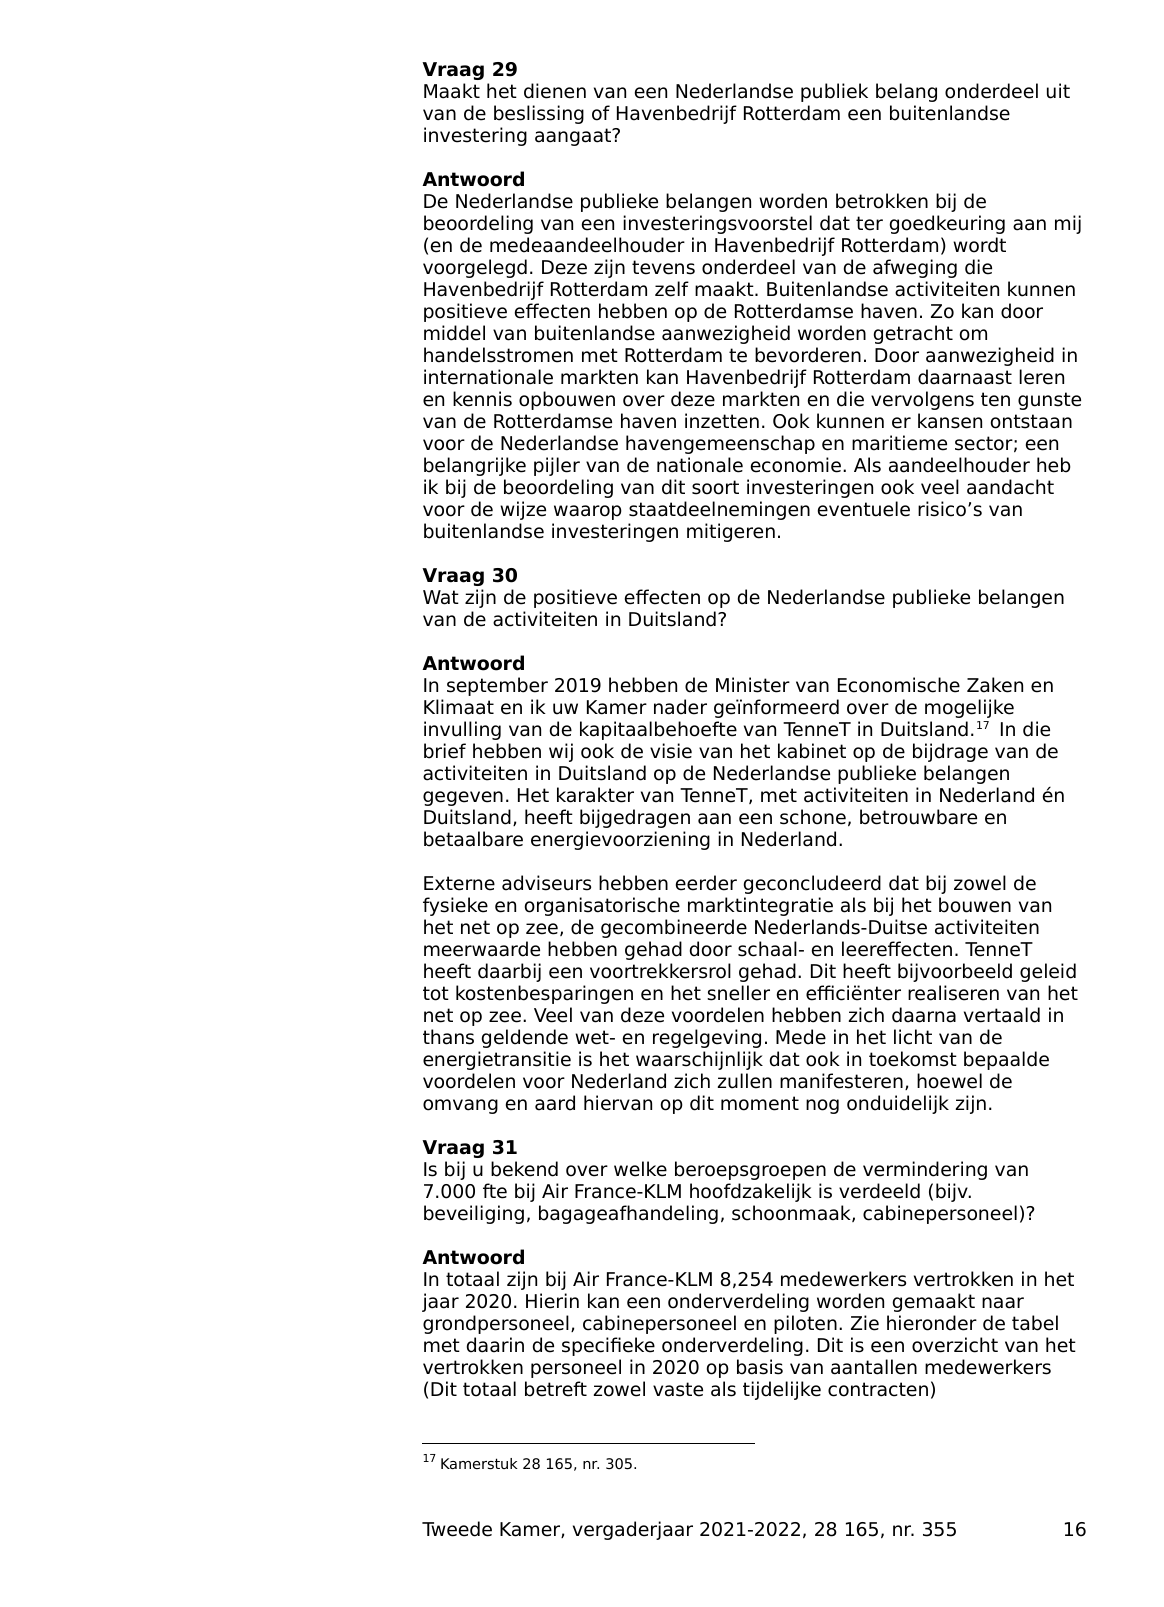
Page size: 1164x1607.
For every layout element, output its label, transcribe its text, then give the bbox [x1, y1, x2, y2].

text Wat zijn de positieve effecten op de Nederlandse publieke belangen van de activiteiten in Duitsland? [422, 587, 1087, 631]
text Maakt het dienen van een Nederlandse publiek belang onderdeel uit van de beslissing of Havenbedrijf Rotterdam een buitenlandse investering aangaat? [422, 81, 1087, 147]
subtitle Antwoord [422, 653, 1087, 675]
text In totaal zijn bij Air France-KLM 8,254 medewerkers vertrokken in het jaar 2020. Hierin kan een onderverdeling worden gemaakt naar grondpersoneel, cabinepersoneel en piloten. Zie hieronder de tabel met daarin de specifieke onderverdeling. Dit is een overzicht van het vertrokken personeel in 2020 op basis van aantallen medewerkers (Dit totaal betreft zowel vaste als tijdelijke contracten) [422, 1269, 1087, 1401]
text Externe adviseurs hebben eerder geconcludeerd dat bij zowel de fysieke en organisatorische marktintegratie als bij het bouwen van het net op zee, de gecombineerde Nederlands-Duitse activiteiten meerwaarde hebben gehad door schaal- en leereffecten. TenneT heeft daarbij een voortrekkersrol gehad. Dit heeft bijvoorbeeld geleid tot kostenbesparingen en het sneller en efficiënter realiseren van het net op zee. Veel van deze voordelen hebben zich daarna vertaald in thans geldende wet- en regelgeving. Mede in het licht van de energietransitie is het waarschijnlijk dat ook in toekomst bepaalde voordelen voor Nederland zich zullen manifesteren, hoewel de omvang en aard hiervan op dit moment nog onduidelijk zijn. [422, 873, 1087, 1115]
subtitle Vraag 30 [422, 565, 1087, 587]
subtitle Antwoord [422, 169, 1087, 191]
text Is bij u bekend over welke beroepsgroepen de vermindering van 7.000 fte bij Air France-KLM hoofdzakelijk is verdeeld (bijv. beveiliging, bagageafhandeling, schoonmaak, cabinepersoneel)? [422, 1159, 1087, 1225]
text De Nederlandse publieke belangen worden betrokken bij de beoordeling van een investeringsvoorstel dat ter goedkeuring aan mij (en de medeaandeelhouder in Havenbedrijf Rotterdam) wordt voorgelegd. Deze zijn tevens onderdeel van de afweging die Havenbedrijf Rotterdam zelf maakt. Buitenlandse activiteiten kunnen positieve effecten hebben op de Rotterdamse haven. Zo kan door middel van buitenlandse aanwezigheid worden getracht om handelsstromen met Rotterdam te bevorderen. Door aanwezigheid in internationale markten kan Havenbedrijf Rotterdam daarnaast leren en kennis opbouwen over deze markten en die vervolgens ten gunste van de Rotterdamse haven inzetten. Ook kunnen er kansen ontstaan voor de Nederlandse havengemeenschap en maritieme sector; een belangrijke pijler van de nationale economie. Als aandeelhouder heb ik bij de beoordeling van dit soort investeringen ook veel aandacht voor de wijze waarop staatdeelnemingen eventuele risico’s van buitenlandse investeringen mitigeren. [422, 191, 1087, 543]
text Kamerstuk 28 165, nr. 305. [422, 1452, 1087, 1474]
subtitle Vraag 31 [422, 1137, 1087, 1159]
subtitle Vraag 29 [422, 59, 1087, 81]
subtitle Antwoord [422, 1247, 1087, 1269]
text In september 2019 hebben de Minister van Economische Zaken en Klimaat en ik uw Kamer nader geïnformeerd over de mogelijke invulling van de kapitaalbehoefte van TenneT in Duitsland. In die brief hebben wij ook de visie van het kabinet op de bijdrage van de activiteiten in Duitsland op de Nederlandse publieke belangen gegeven. Het karakter van TenneT, met activiteiten in Nederland én Duitsland, heeft bijgedragen aan een schone, betrouwbare en betaalbare energievoorziening in Nederland. [422, 675, 1087, 851]
